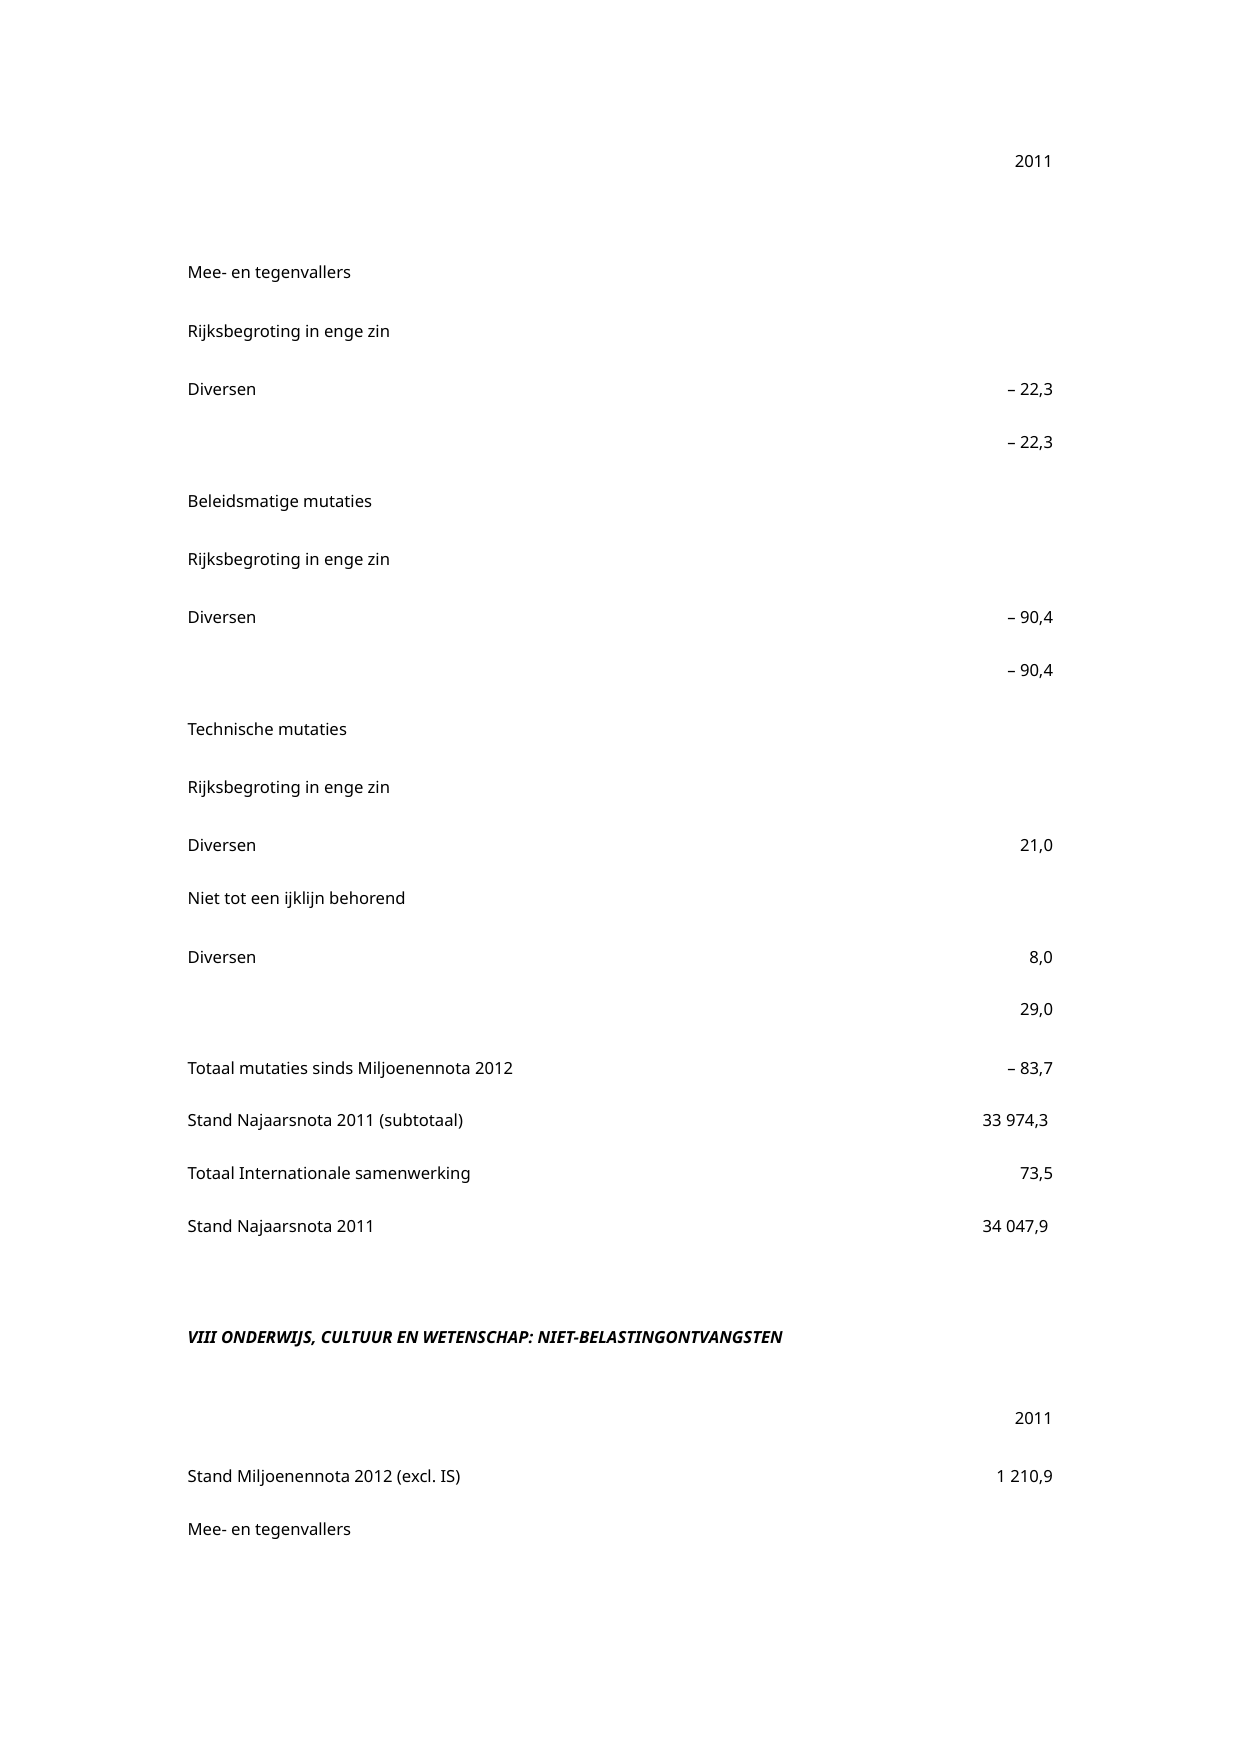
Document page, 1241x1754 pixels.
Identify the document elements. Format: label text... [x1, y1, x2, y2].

table_cell Mee- en tegenvallers [188, 261, 879, 319]
table_cell 33 974,3 [880, 1109, 1053, 1162]
table_cell [880, 1518, 1053, 1576]
table_cell Diversen [188, 834, 879, 887]
table_cell 1 210,9 [880, 1465, 1053, 1517]
table_cell 29,0 [880, 998, 1053, 1056]
table_cell Rijksbegroting in enge zin [188, 776, 879, 834]
table_cell Diversen [188, 378, 879, 431]
table_cell – 22,3 [880, 431, 1053, 489]
table_cell 34 047,9 [880, 1215, 1053, 1267]
table_cell 73,5 [880, 1162, 1053, 1214]
table_cell 8,0 [880, 945, 1053, 998]
table_cell Rijksbegroting in enge zin [188, 320, 879, 378]
table_header 2011 [880, 150, 1053, 208]
table_cell Beleidsmatige mutaties [188, 489, 879, 548]
table_cell [880, 320, 1053, 378]
table_cell – 83,7 [880, 1056, 1053, 1109]
table_cell [880, 548, 1053, 606]
table_cell Stand Najaarsnota 2011 (subtotaal) [188, 1109, 879, 1162]
table_header [188, 1406, 879, 1465]
table_cell 21,0 [880, 834, 1053, 887]
table_cell [188, 431, 879, 489]
table_cell – 90,4 [880, 659, 1053, 717]
table_cell [880, 489, 1053, 548]
table_cell Niet tot een ijklijn behorend [188, 887, 879, 945]
table_cell – 22,3 [880, 378, 1053, 431]
table_cell Mee- en tegenvallers [188, 1518, 879, 1576]
table_cell [880, 887, 1053, 945]
table_cell Totaal mutaties sinds Miljoenennota 2012 [188, 1056, 879, 1109]
table_cell [880, 717, 1053, 776]
table_cell Stand Miljoenennota 2012 (excl. IS) [188, 1465, 879, 1517]
table_header [188, 150, 879, 208]
table_cell Totaal Internationale samenwerking [188, 1162, 879, 1214]
table_cell [188, 209, 879, 261]
table_cell – 90,4 [880, 606, 1053, 659]
table_cell [880, 209, 1053, 261]
table_cell [188, 659, 879, 717]
table_cell Diversen [188, 606, 879, 659]
table_cell [880, 776, 1053, 834]
table_cell Rijksbegroting in enge zin [188, 548, 879, 606]
text VIII ONDERWIJS, CULTUUR EN WETENSCHAP: NIET-BELASTINGONTVANGSTEN [187, 1326, 1053, 1348]
table_cell [880, 261, 1053, 319]
table_cell Diversen [188, 945, 879, 998]
table_cell Technische mutaties [188, 717, 879, 776]
table_header 2011 [880, 1406, 1053, 1465]
table_cell [188, 998, 879, 1056]
table_cell Stand Najaarsnota 2011 [188, 1215, 879, 1267]
